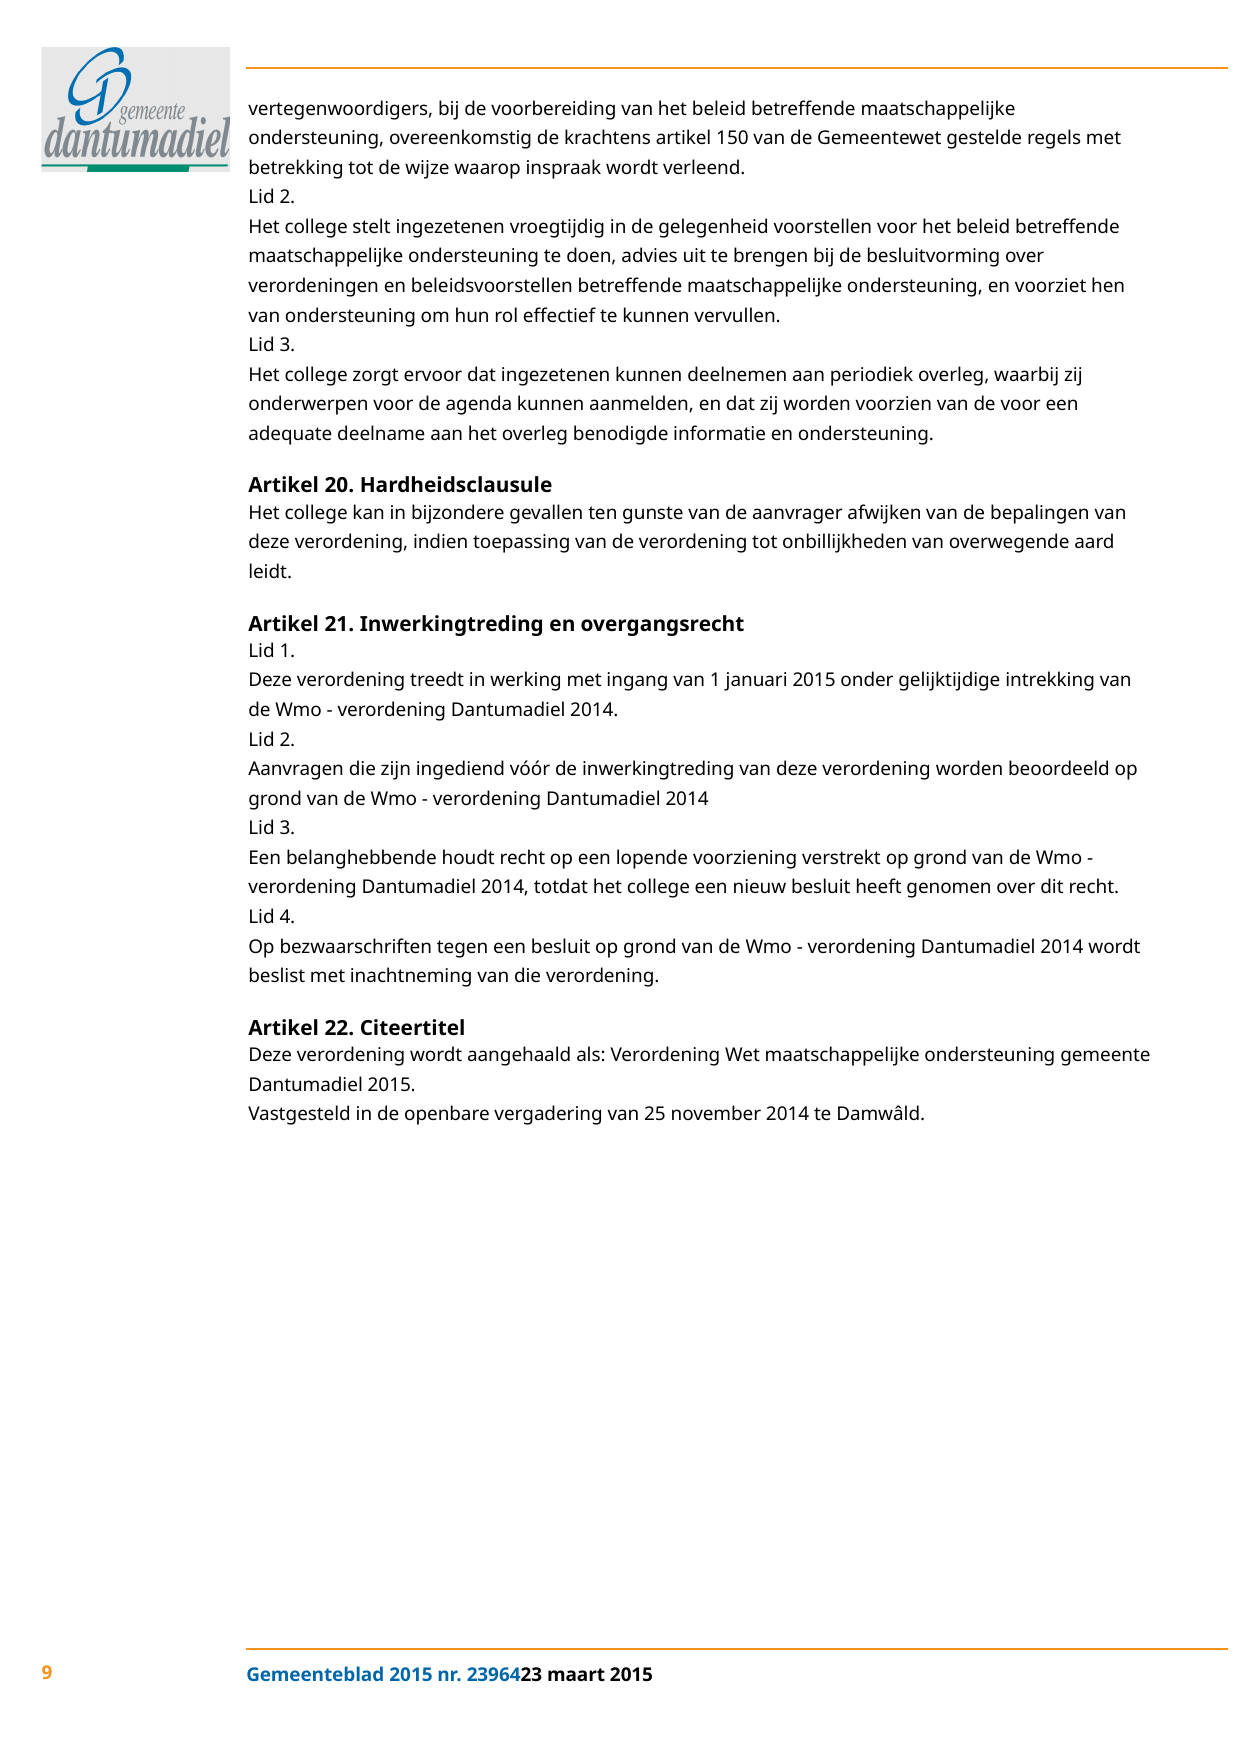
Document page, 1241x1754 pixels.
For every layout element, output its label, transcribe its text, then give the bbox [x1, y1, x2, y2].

text Lid 3. [248, 331, 1152, 357]
picture [41, 47, 231, 172]
text Artikel 22. Citeertitel [248, 1013, 1152, 1041]
text Lid 4. [248, 903, 1152, 929]
text Aanvragen die zijn ingediend vóór de inwerkingtreding van deze verordening worden beoordeeld op grond van de Wmo - verordening Dantumadiel 2014 [248, 755, 1152, 811]
text Lid 2. [248, 183, 1152, 209]
text Op bezwaarschriften tegen een besluit op grond van de Wmo - verordening Dantumadiel 2014 wordt beslist met inachtneming van die verordening. [248, 933, 1152, 988]
text Lid 2. [248, 726, 1152, 752]
text vertegenwoordigers, bij de voorbereiding van het beleid betreffende maatschappelijke [248, 95, 1152, 121]
text Vastgesteld in de openbare vergadering van 25 november 2014 te Damwâld. [248, 1101, 1152, 1126]
text ondersteuning, overeenkomstig de krachtens artikel 150 van de Gemeentewet gestelde regels met betrekking tot de wijze waarop inspraak wordt verleend. [248, 124, 1152, 180]
text Lid 1. [248, 637, 1152, 663]
text Een belanghebbende houdt recht op een lopende voorziening verstrekt op grond van de Wmo - verordening Dantumadiel 2014, totdat het college een nieuw besluit heeft genomen over dit recht. [248, 844, 1152, 899]
text adequate deelname aan het overleg benodigde informatie en ondersteuning. [248, 420, 1152, 446]
text Deze verordening wordt aangehaald als: Verordening Wet maatschappelijke ondersteuning gemeente Dantumadiel 2015. [248, 1041, 1152, 1097]
text verordeningen en beleidsvoorstellen betreffende maatschappelijke ondersteuning, en voorziet hen [248, 272, 1152, 298]
text Het college kan in bijzondere gevallen ten gunste van de aanvrager afwijken van de bepalingen van deze verordening, indien toepassing van de verordening tot onbillijkheden van overwegende aard leidt. [248, 499, 1152, 584]
text van ondersteuning om hun rol effectief te kunnen vervullen. [248, 302, 1152, 328]
text onderwerpen voor de agenda kunnen aanmelden, en dat zij worden voorzien van de voor een [248, 391, 1152, 416]
text Lid 3. [248, 814, 1152, 840]
text Het college zorgt ervoor dat ingezetenen kunnen deelnemen aan periodiek overleg, waarbij zij [248, 361, 1152, 387]
text Artikel 21. Inwerkingtreding en overgangsrecht [248, 609, 1152, 637]
text Artikel 20. Hardheidsclausule [248, 471, 1152, 499]
text Deze verordening treedt in werking met ingang van 1 januari 2015 onder gelijktijdige intrekking van de Wmo - verordening Dantumadiel 2014. [248, 667, 1152, 722]
text Het college stelt ingezetenen vroegtijdig in de gelegenheid voorstellen voor het beleid betreffende maatschappelijke ondersteuning te doen, advies uit te brengen bij de besluitvorming over [248, 213, 1152, 268]
